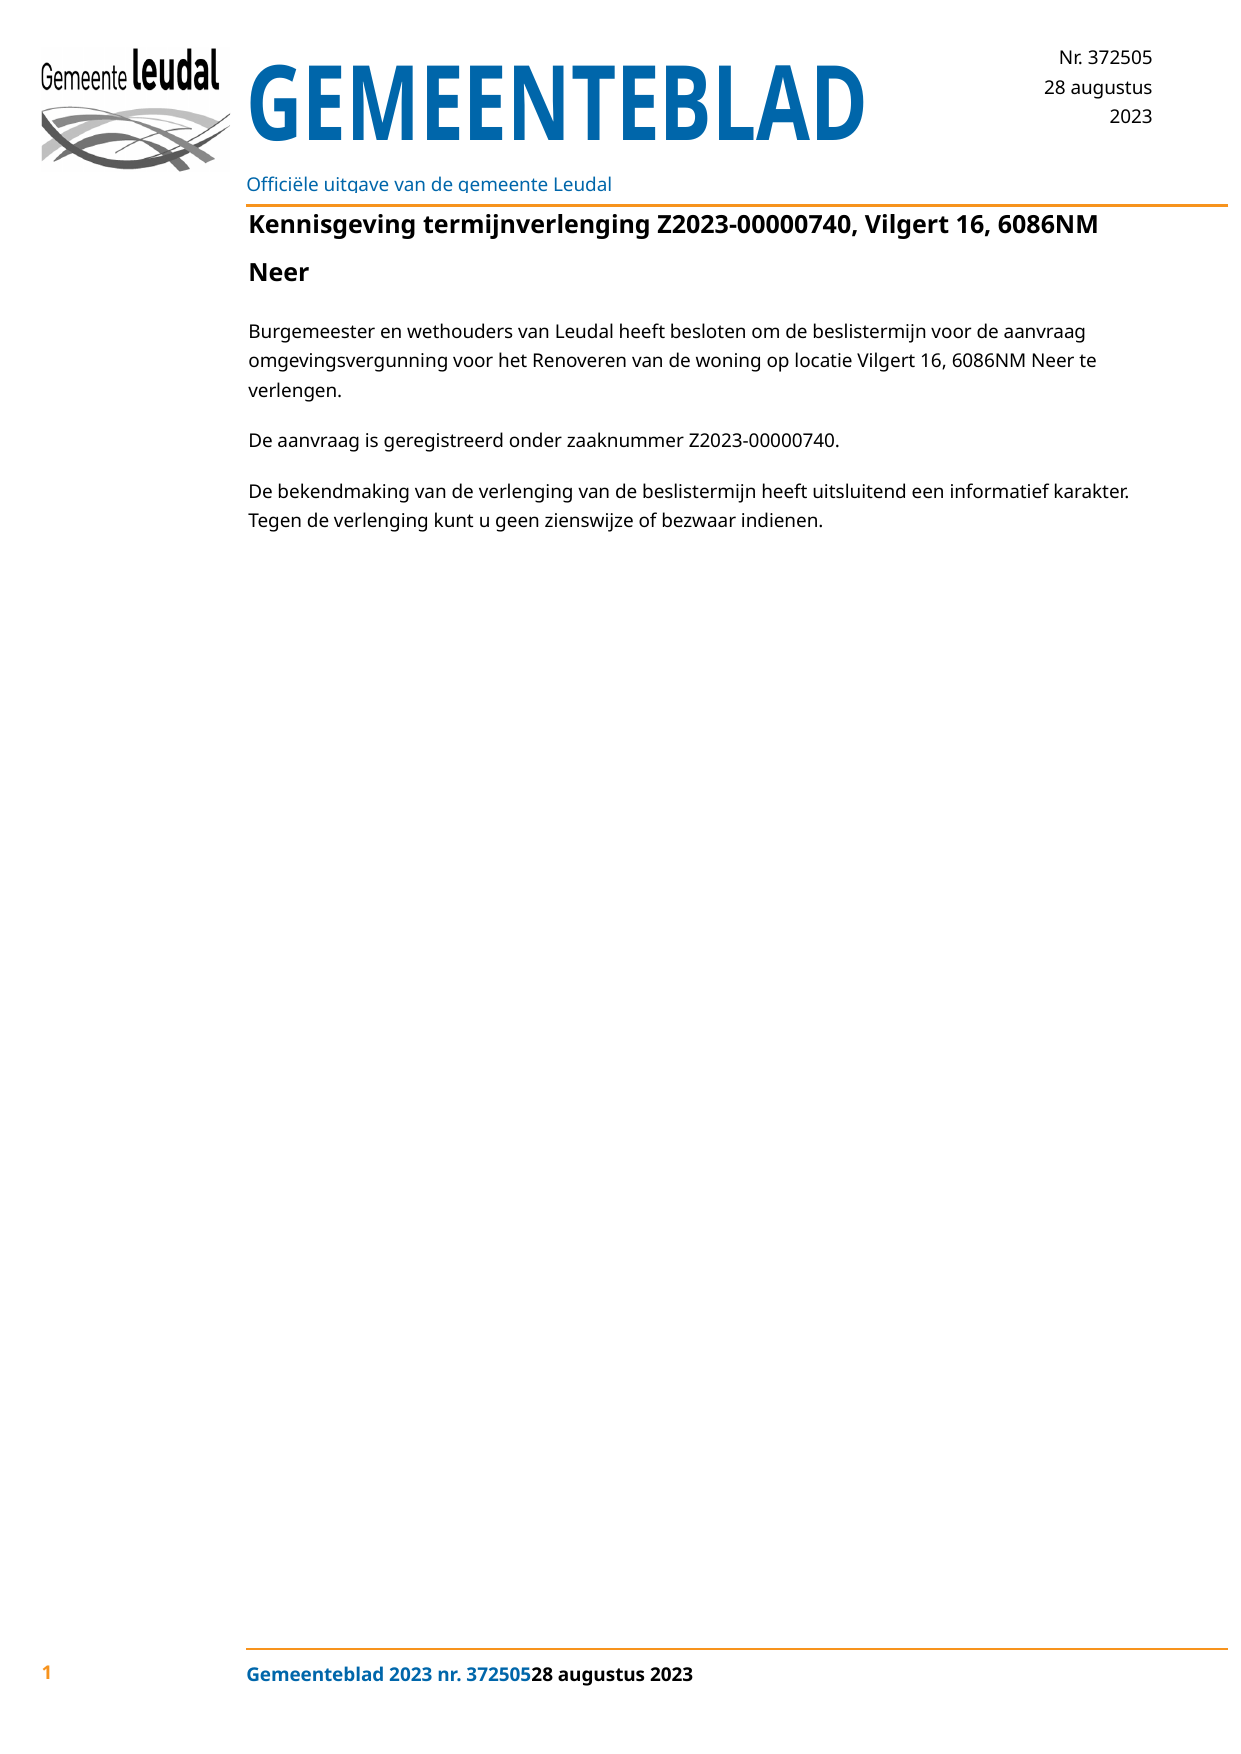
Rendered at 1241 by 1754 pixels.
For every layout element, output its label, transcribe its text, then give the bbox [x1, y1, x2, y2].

text Burgemeester en wethouders van Leudal heeft besloten om de beslistermijn voor de aanvraag omgevingsvergunning voor het Renoveren van de woning op locatie Vilgert 16, 6086NM Neer te verlengen. [248, 318, 1152, 403]
picture [41, 47, 231, 172]
text Kennisgeving termijnverlenging Z2023-00000740, Vilgert 16, 6086NM Neer [248, 207, 1152, 288]
text De aanvraag is geregistreerd onder zaaknummer Z2023-00000740. [248, 427, 1152, 453]
text De bekendmaking van de verlenging van de beslistermijn heeft uitsluitend een informatief karakter. Tegen de verlenging kunt u geen zienswijze of bezwaar indienen. [248, 478, 1152, 533]
